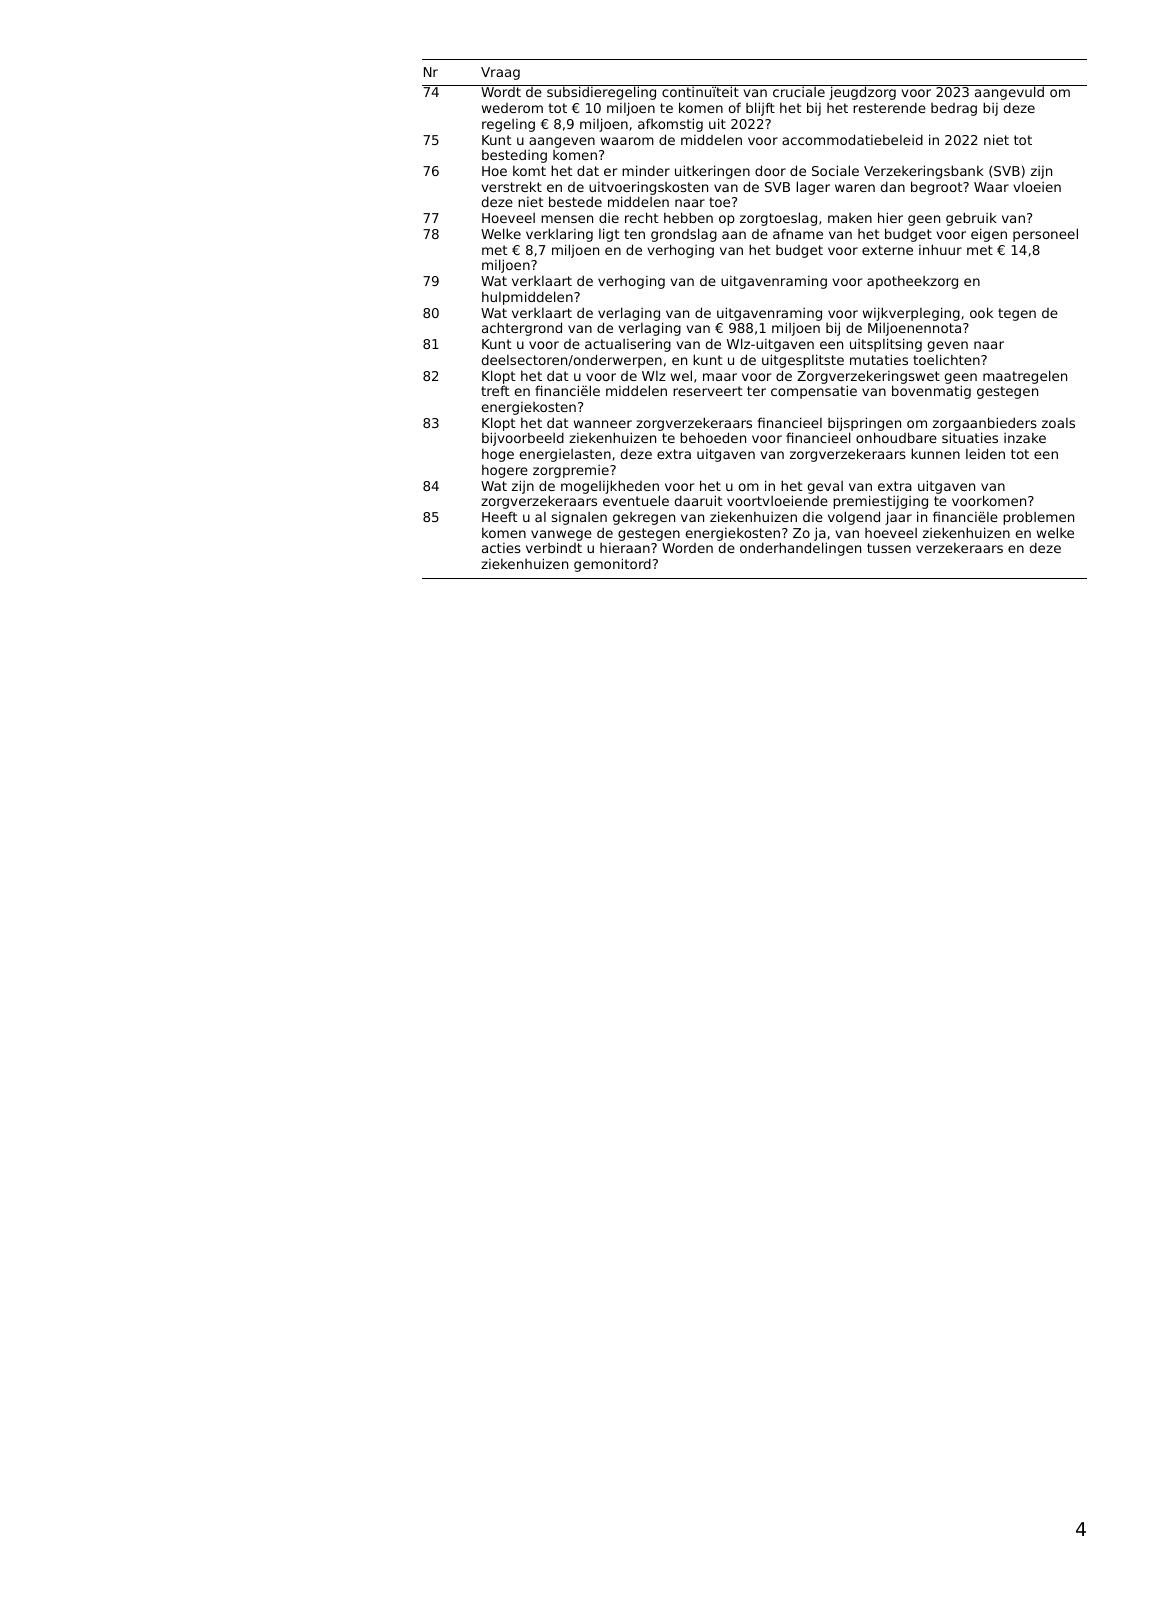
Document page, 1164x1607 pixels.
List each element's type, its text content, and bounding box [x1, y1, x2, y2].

table_cell 82 [422, 368, 475, 416]
table_cell Wat zijn de mogelijkheden voor het u om in het geval van extra uitgaven van zorgverzekeraars eventuele daaruit voortvloeiende premiestijging te voorkomen? [475, 479, 1087, 510]
table_cell 83 [422, 416, 475, 478]
table_cell 76 [422, 164, 475, 211]
table_cell Wat verklaart de verhoging van de uitgavenraming voor apotheekzorg en hulpmiddelen? [475, 274, 1087, 305]
table_cell 84 [422, 479, 475, 510]
table_cell 81 [422, 337, 475, 368]
table_cell Klopt het dat u voor de Wlz wel, maar voor de Zorgverzekeringswet geen maatregelen treft en financiële middelen reserveert ter compensatie van bovenmatig gestegen energiekosten? [475, 368, 1087, 416]
table_cell 79 [422, 274, 475, 305]
table_cell 80 [422, 305, 475, 337]
table_cell Heeft u al signalen gekregen van ziekenhuizen die volgend jaar in financiële problemen komen vanwege de gestegen energiekosten? Zo ja, van hoeveel ziekenhuizen en welke acties verbindt u hieraan? Worden de onderhandelingen tussen verzekeraars en deze ziekenhuizen gemonitord? [475, 510, 1087, 577]
table_cell Wat verklaart de verlaging van de uitgavenraming voor wijkverpleging, ook tegen de achtergrond van de verlaging van € 988,1 miljoen bij de Miljoenennota? [475, 305, 1087, 337]
table_cell Wordt de subsidieregeling continuïteit van cruciale jeugdzorg voor 2023 aangevuld om wederom tot € 10 miljoen te komen of blijft het bij het resterende bedrag bij deze regeling € 8,9 miljoen, afkomstig uit 2022? [475, 86, 1087, 132]
table_cell Kunt u aangeven waarom de middelen voor accommodatiebeleid in 2022 niet tot besteding komen? [475, 133, 1087, 164]
table_cell 78 [422, 227, 475, 274]
table_header Nr [422, 60, 475, 85]
table_cell Hoe komt het dat er minder uitkeringen door de Sociale Verzekeringsbank (SVB) zijn verstrekt en de uitvoeringskosten van de SVB lager waren dan begroot? Waar vloeien deze niet bestede middelen naar toe? [475, 164, 1087, 211]
table_cell 85 [422, 510, 475, 577]
table_cell Hoeveel mensen die recht hebben op zorgtoeslag, maken hier geen gebruik van? [475, 211, 1087, 227]
table_cell Klopt het dat wanneer zorgverzekeraars financieel bijspringen om zorgaanbieders zoals bijvoorbeeld ziekenhuizen te behoeden voor financieel onhoudbare situaties inzake hoge energielasten, deze extra uitgaven van zorgverzekeraars kunnen leiden tot een hogere zorgpremie? [475, 416, 1087, 478]
table_cell 74 [422, 86, 475, 132]
table_cell Welke verklaring ligt ten grondslag aan de afname van het budget voor eigen personeel met € 8,7 miljoen en de verhoging van het budget voor externe inhuur met € 14,8 miljoen? [475, 227, 1087, 274]
table_cell 75 [422, 133, 475, 164]
table_cell 77 [422, 211, 475, 227]
table_header Vraag [475, 60, 1087, 85]
table_cell Kunt u voor de actualisering van de Wlz-uitgaven een uitsplitsing geven naar deelsectoren/onderwerpen, en kunt u de uitgesplitste mutaties toelichten? [475, 337, 1087, 368]
